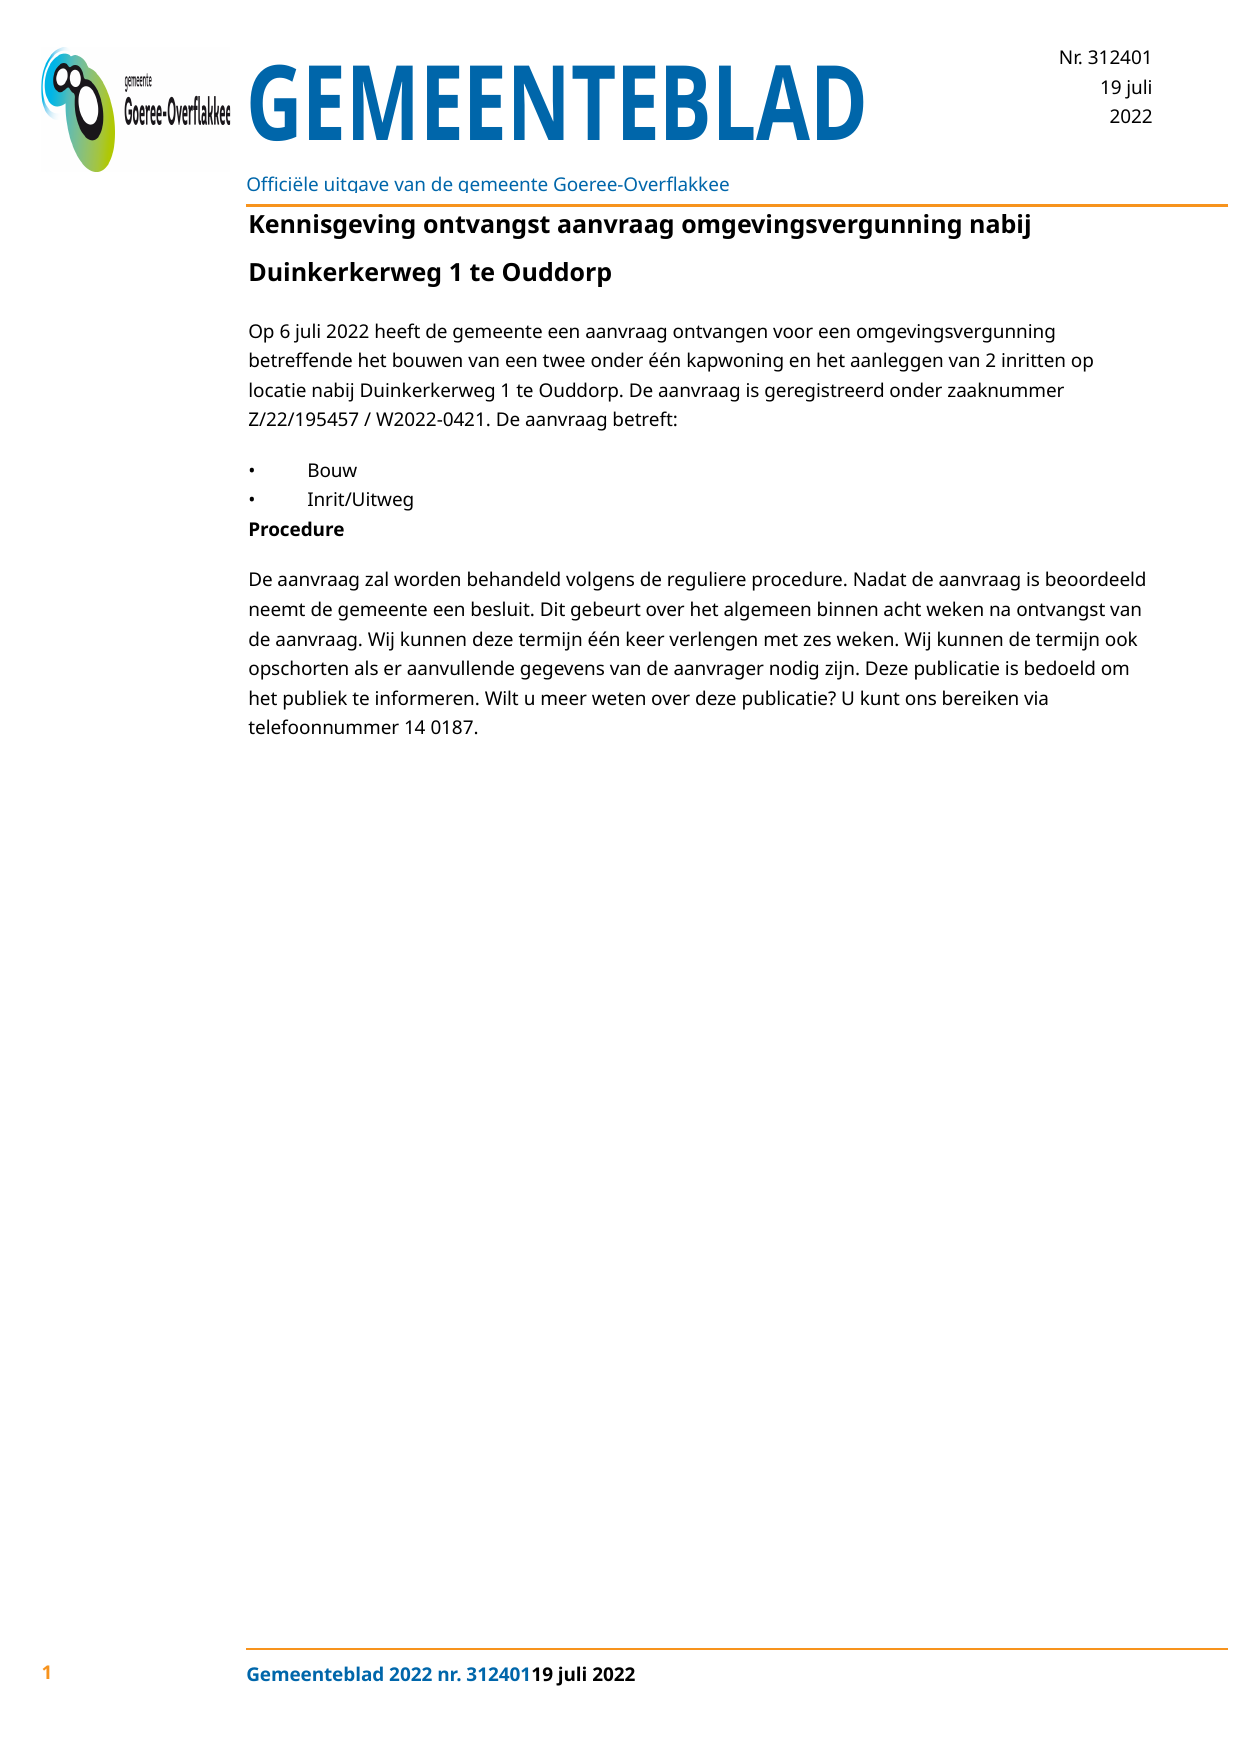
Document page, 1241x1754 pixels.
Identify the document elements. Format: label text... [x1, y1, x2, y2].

text Op 6 juli 2022 heeft de gemeente een aanvraag ontvangen voor een omgevingsvergunning betreffende het bouwen van een twee onder één kapwoning en het aanleggen van 2 inritten op locatie nabij Duinkerkerweg 1 te Ouddorp. De aanvraag is geregistreerd onder zaaknummer Z/22/195457 / W2022-0421. De aanvraag betreft: [248, 318, 1152, 432]
text Procedure [248, 516, 1152, 542]
picture [41, 47, 231, 172]
text De aanvraag zal worden behandeld volgens de reguliere procedure. Nadat de aanvraag is beoordeeld neemt de gemeente een besluit. Dit gebeurt over het algemeen binnen acht weken na ontvangst van de aanvraag. Wij kunnen deze termijn één keer verlengen met zes weken. Wij kunnen de termijn ook opschorten als er aanvullende gegevens van de aanvrager nodig zijn. Deze publicatie is bedoeld om het publiek te informeren. Wilt u meer weten over deze publicatie? U kunt ons bereiken via telefoonnummer 14 0187. [248, 567, 1152, 740]
text Kennisgeving ontvangst aanvraag omgevingsvergunning nabij Duinkerkerweg 1 te Ouddorp [248, 207, 1152, 288]
list Bouw [248, 457, 1152, 483]
list Inrit/Uitweg [248, 487, 1152, 512]
